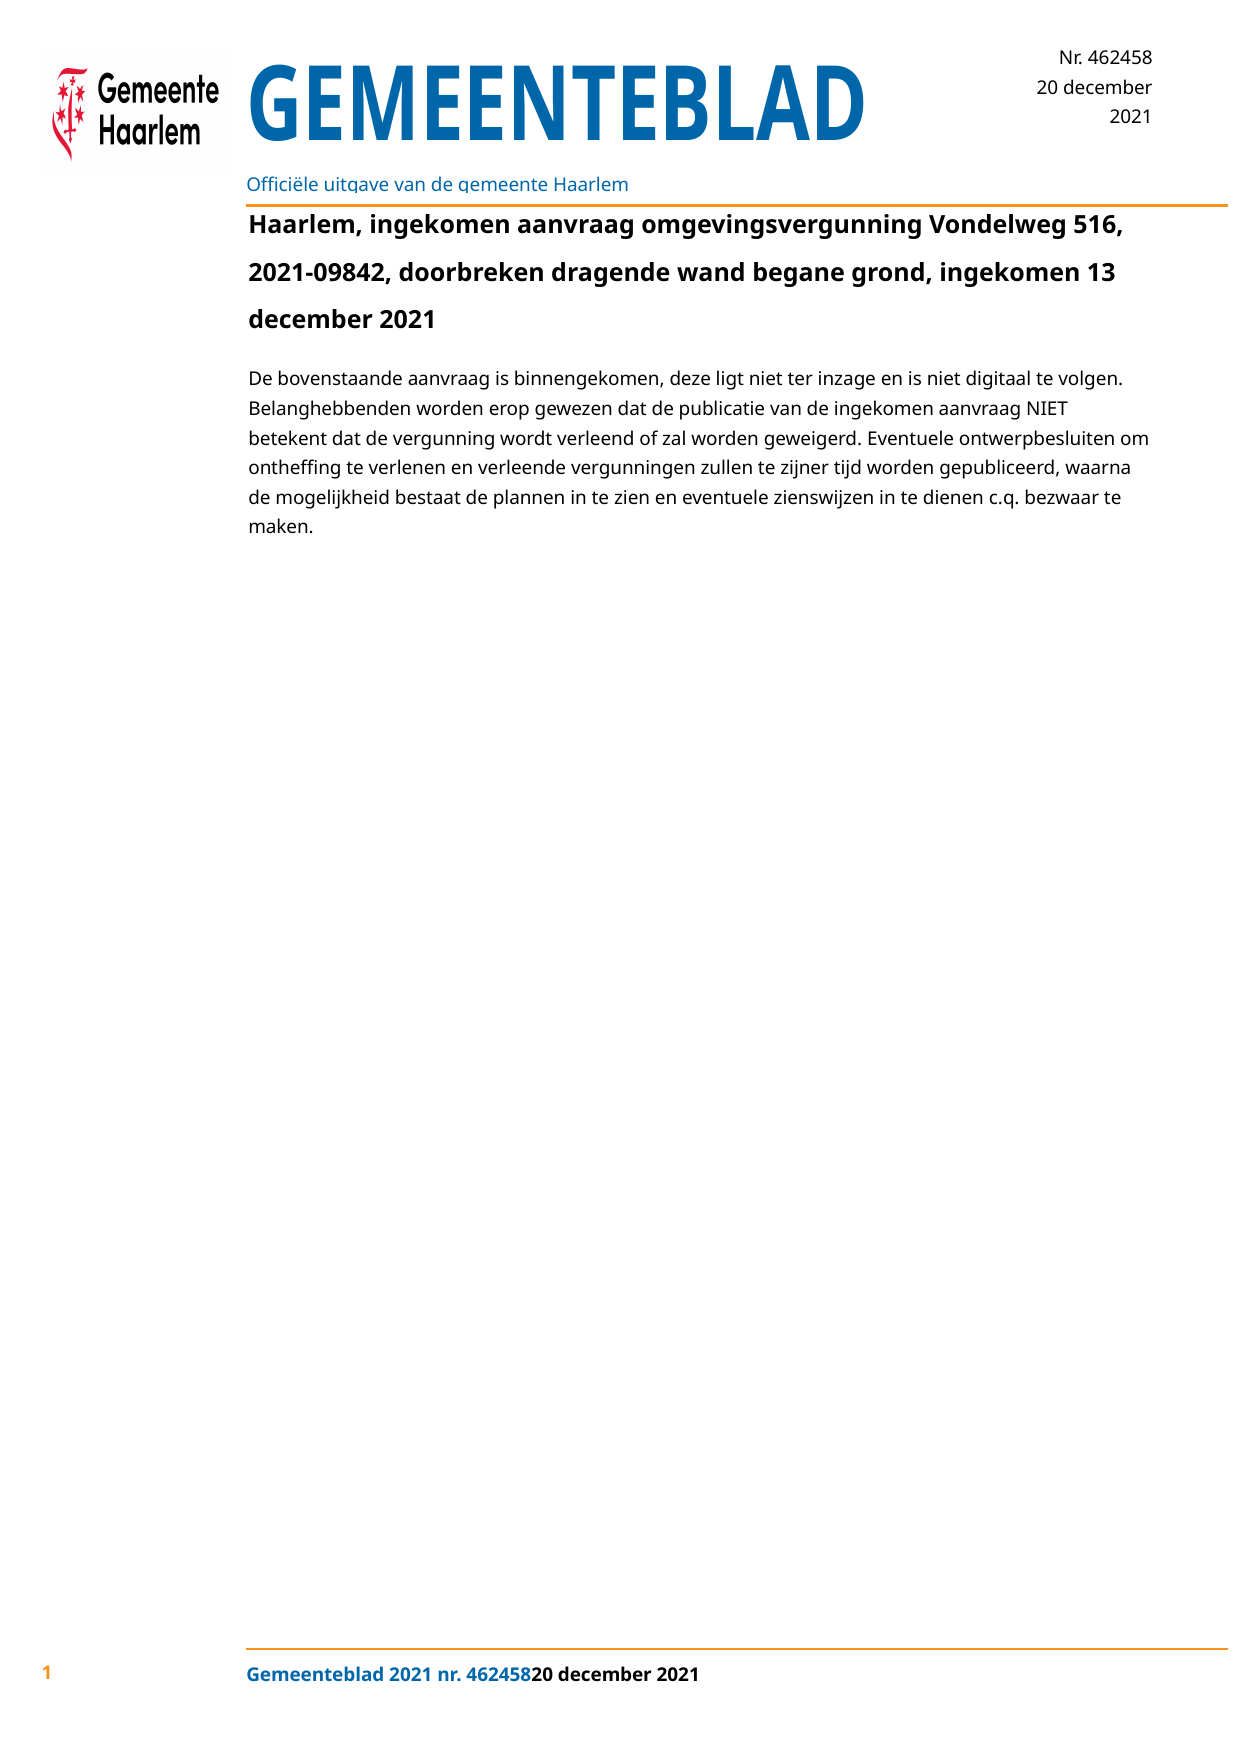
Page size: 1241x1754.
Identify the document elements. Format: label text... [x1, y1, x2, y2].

text De bovenstaande aanvraag is binnengekomen, deze ligt niet ter inzage en is niet digitaal te volgen. Belanghebbenden worden erop gewezen dat de publicatie van de ingekomen aanvraag NIET betekent dat de vergunning wordt verleend of zal worden geweigerd. Eventuele ontwerpbesluiten om ontheffing te verlenen en verleende vergunningen zullen te zijner tijd worden gepubliceerd, waarna de mogelijkheid bestaat de plannen in te zien en eventuele zienswijzen in te dienen c.q. bezwaar te maken. [248, 366, 1152, 539]
picture [41, 47, 231, 172]
text Haarlem, ingekomen aanvraag omgevingsvergunning Vondelweg 516, 2021-09842, doorbreken dragende wand begane grond, ingekomen 13 december 2021 [248, 207, 1152, 336]
